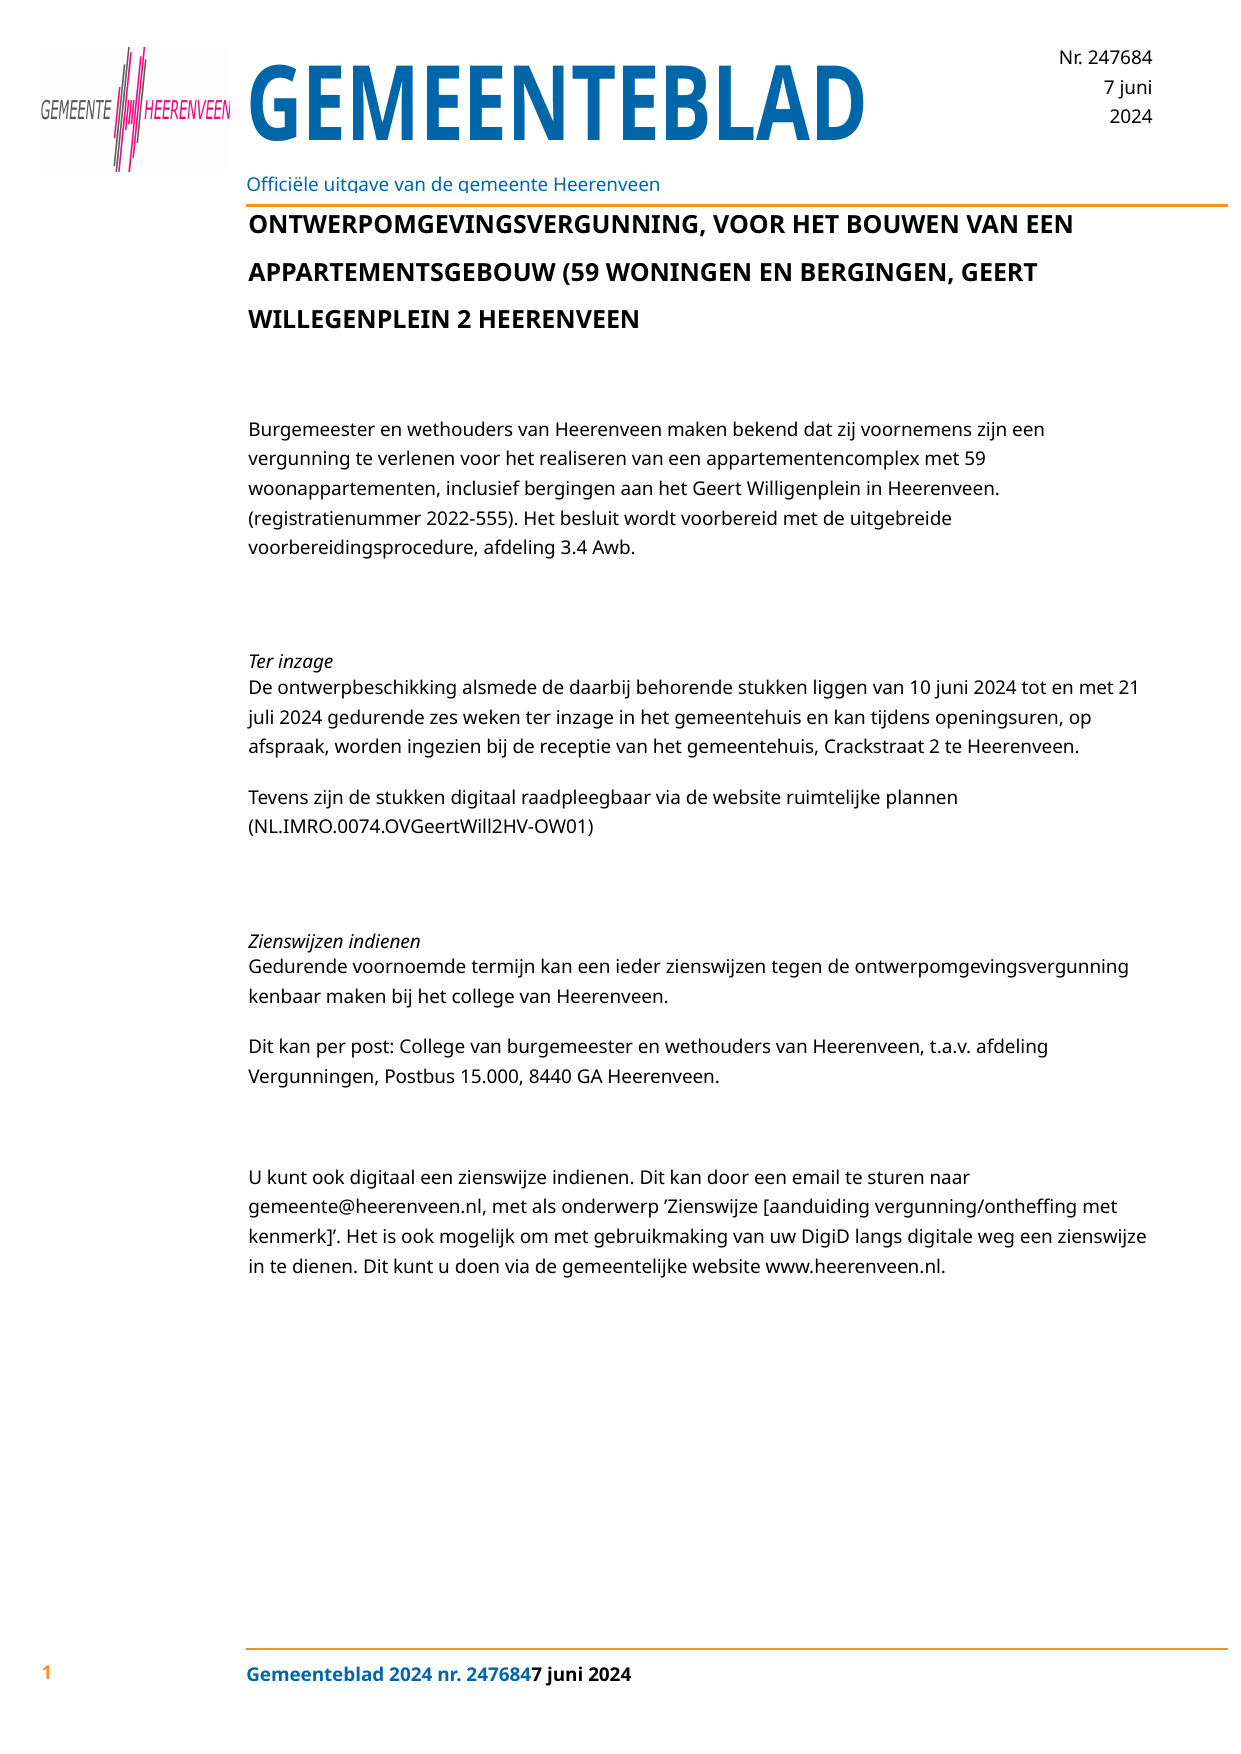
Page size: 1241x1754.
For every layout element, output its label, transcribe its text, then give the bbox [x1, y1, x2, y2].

text Tevens zijn de stukken digitaal raadpleegbaar via de website ruimtelijke plannen (NL.IMRO.0074.OVGeertWill2HV-OW01) [248, 784, 1152, 839]
text Gedurende voornoemde termijn kan een ieder zienswijzen tegen de ontwerpomgevingsvergunning kenbaar maken bij het college van Heerenveen. [248, 954, 1152, 1009]
text Zienswijzen indienen [248, 928, 1152, 954]
text Ter inzage [248, 649, 1152, 674]
picture [41, 47, 231, 172]
text ONTWERPOMGEVINGSVERGUNNING, VOOR HET BOUWEN VAN EEN APPARTEMENTSGEBOUW (59 WONINGEN EN BERGINGEN, GEERT WILLEGENPLEIN 2 HEERENVEEN [248, 207, 1152, 336]
text U kunt ook digitaal een zienswijze indienen. Dit kan door een email te sturen naar gemeente@heerenveen.nl, met als onderwerp ’Zienswijze [aanduiding vergunning/ontheffing met kenmerk]’. Het is ook mogelijk om met gebruikmaking van uw DigiD langs digitale weg een zienswijze in te dienen. Dit kunt u doen via de gemeentelijke website www.heerenveen.nl. [248, 1164, 1152, 1278]
text Burgemeester en wethouders van Heerenveen maken bekend dat zij voornemens zijn een vergunning te verlenen voor het realiseren van een appartementencomplex met 59 woonappartementen, inclusief bergingen aan het Geert Willigenplein in Heerenveen. (registratienummer 2022-555). Het besluit wordt voorbereid met de uitgebreide voorbereidingsprocedure, afdeling 3.4 Awb. [248, 416, 1152, 560]
text Dit kan per post: College van burgemeester en wethouders van Heerenveen, t.a.v. afdeling Vergunningen, Postbus 15.000, 8440 GA Heerenveen. [248, 1034, 1152, 1089]
text De ontwerpbeschikking alsmede de daarbij behorende stukken liggen van 10 juni 2024 tot en met 21 juli 2024 gedurende zes weken ter inzage in het gemeentehuis en kan tijdens openingsuren, op afspraak, worden ingezien bij de receptie van het gemeentehuis, Crackstraat 2 te Heerenveen. [248, 674, 1152, 759]
